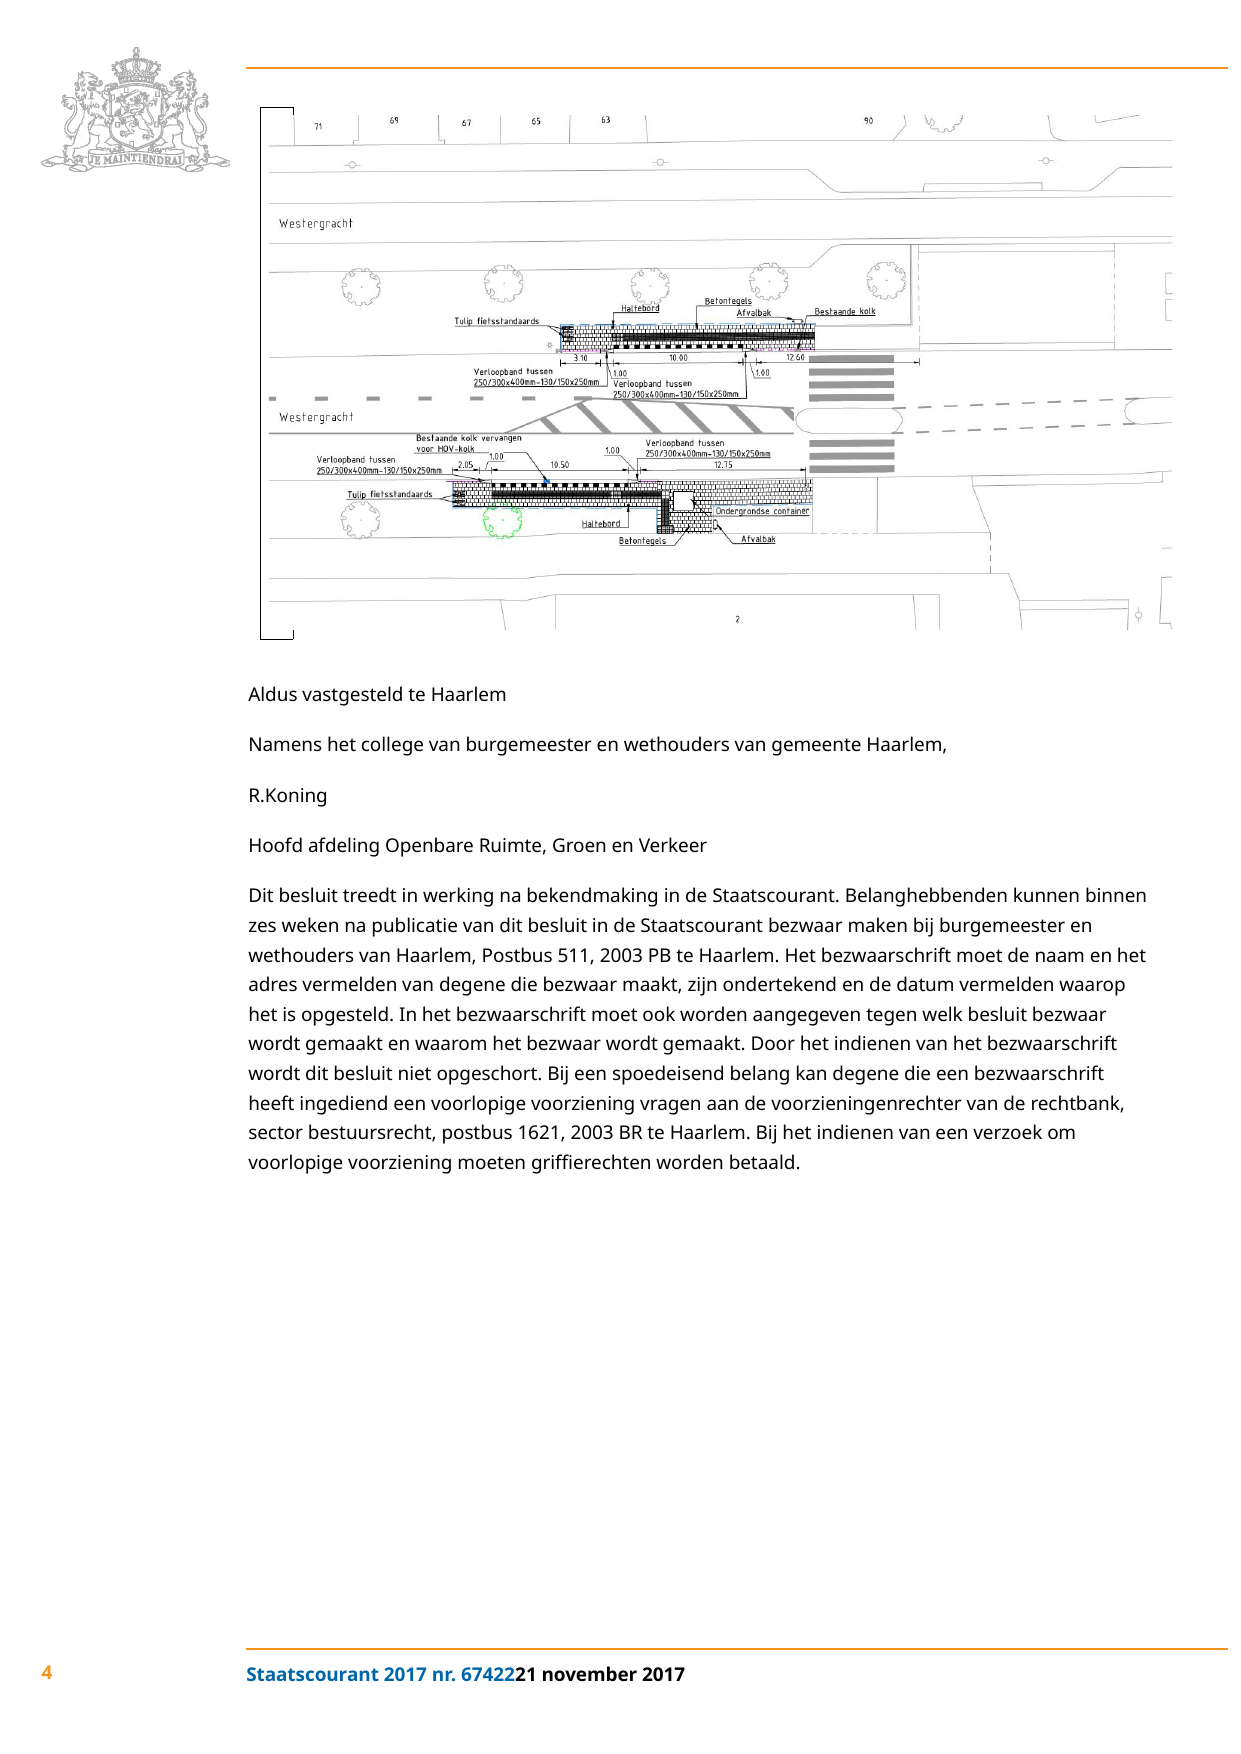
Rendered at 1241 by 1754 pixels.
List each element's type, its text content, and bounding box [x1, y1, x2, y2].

text R.Koning [248, 782, 1152, 807]
text Aldus vastgesteld te Haarlem [248, 681, 1152, 707]
picture [268, 115, 1173, 630]
text Namens het college van burgemeester en wethouders van gemeente Haarlem, [248, 731, 1152, 757]
text Dit besluit treedt in werking na bekendmaking in de Staatscourant. Belanghebbenden kunnen binnen zes weken na publicatie van dit besluit in de Staatscourant bezwaar maken bij burgemeester en wethouders van Haarlem, Postbus 511, 2003 PB te Haarlem. Het bezwaarschrift moet de naam en het adres vermelden van degene die bezwaar maakt, zijn ondertekend en de datum vermelden waarop het is opgesteld. In het bezwaarschrift moet ook worden aangegeven tegen welk besluit bezwaar wordt gemaakt en waarom het bezwaar wordt gemaakt. Door het indienen van het bezwaarschrift wordt dit besluit niet opgeschort. Bij een spoedeisend belang kan degene die een bezwaarschrift heeft ingediend een voorlopige voorziening vragen aan de voorzieningenrechter van de rechtbank, sector bestuursrecht, postbus 1621, 2003 BR te Haarlem. Bij het indienen van een verzoek om voorlopige voorziening moeten griffierechten worden betaald. [248, 883, 1152, 1174]
picture [41, 47, 231, 172]
text Hoofd afdeling Openbare Ruimte, Groen en Verkeer [248, 832, 1152, 858]
